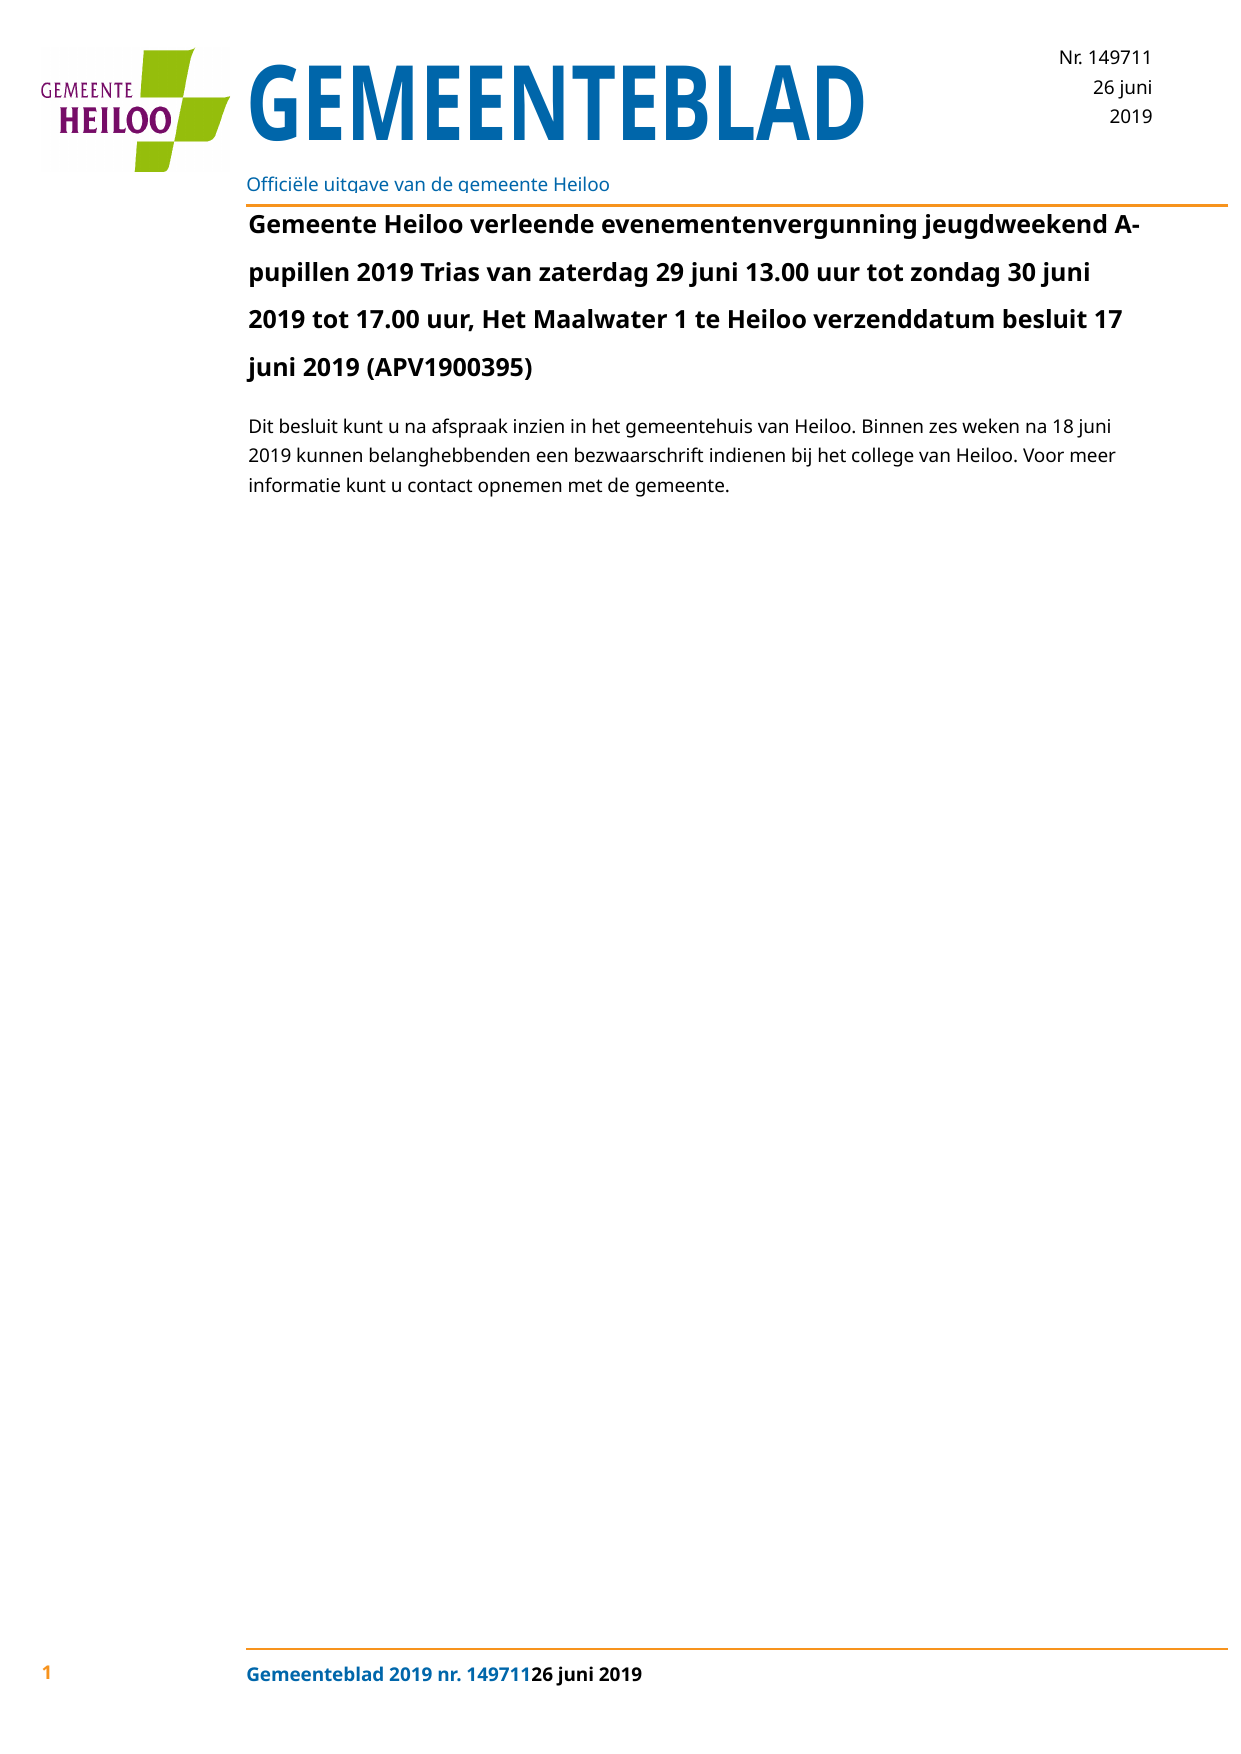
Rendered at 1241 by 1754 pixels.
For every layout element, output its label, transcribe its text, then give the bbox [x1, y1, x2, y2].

text Gemeente Heiloo verleende evenementenvergunning jeugdweekend A-pupillen 2019 Trias van zaterdag 29 juni 13.00 uur tot zondag 30 juni 2019 tot 17.00 uur, Het Maalwater 1 te Heiloo verzenddatum besluit 17 juni 2019 (APV1900395) [248, 207, 1152, 384]
picture [41, 47, 231, 172]
text Dit besluit kunt u na afspraak inzien in het gemeentehuis van Heiloo. Binnen zes weken na 18 juni 2019 kunnen belanghebbenden een bezwaarschrift indienen bij het college van Heiloo. Voor meer informatie kunt u contact opnemen met de gemeente. [248, 413, 1152, 498]
